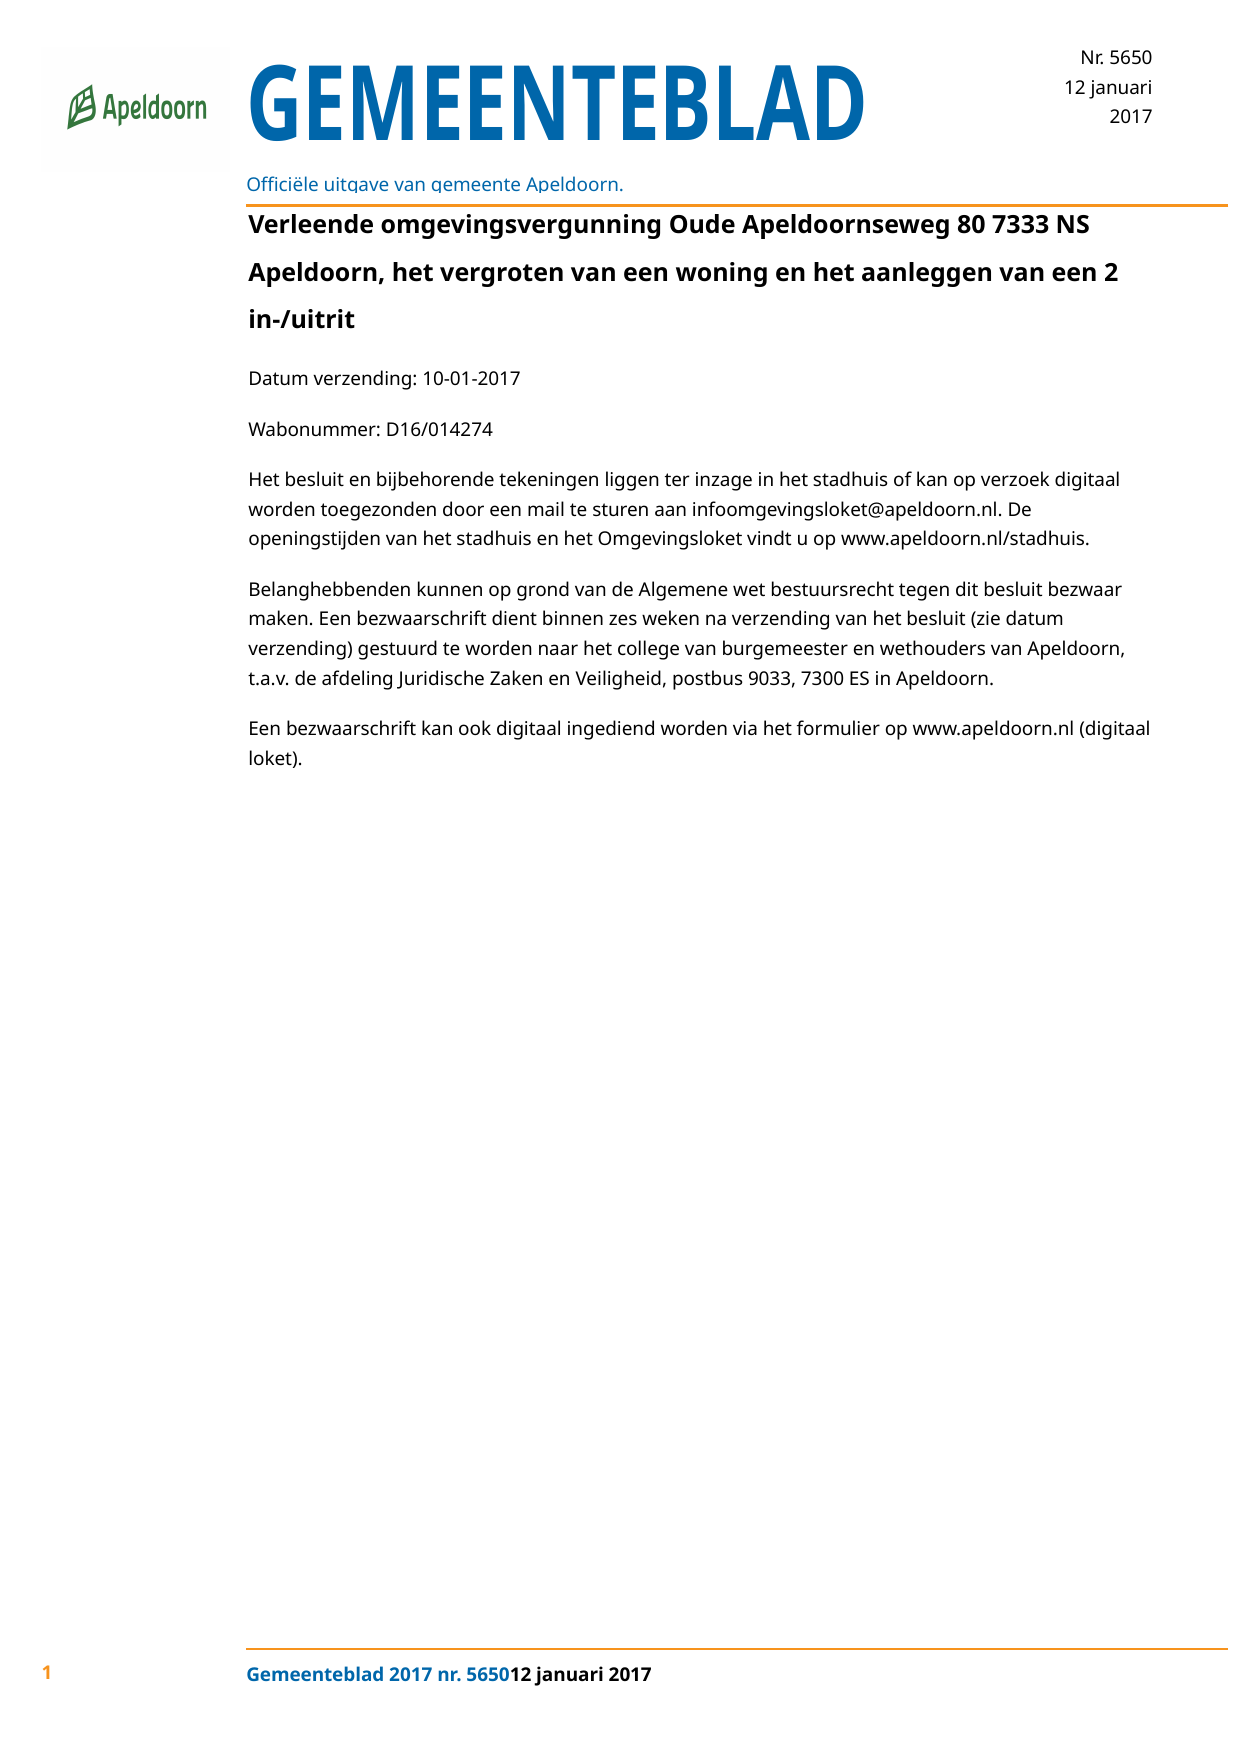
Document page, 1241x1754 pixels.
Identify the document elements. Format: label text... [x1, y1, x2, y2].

text Wabonummer: D16/014274 [248, 416, 1152, 442]
text Een bezwaarschrift kan ook digitaal ingediend worden via het formulier op www.apeldoorn.nl (digitaal loket). [248, 715, 1152, 770]
text Verleende omgevingsvergunning Oude Apeldoornseweg 80 7333 NS Apeldoorn, het vergroten van een woning en het aanleggen van een 2 in-/uitrit [248, 207, 1152, 336]
text Datum verzending: 10-01-2017 [248, 366, 1152, 391]
text Belanghebbenden kunnen op grond van de Algemene wet bestuursrecht tegen dit besluit bezwaar maken. Een bezwaarschrift dient binnen zes weken na verzending van het besluit (zie datum verzending) gestuurd te worden naar het college van burgemeester en wethouders van Apeldoorn, t.a.v. de afdeling Juridische Zaken en Veiligheid, postbus 9033, 7300 ES in Apeldoorn. [248, 576, 1152, 690]
text Het besluit en bijbehorende tekeningen liggen ter inzage in het stadhuis of kan op verzoek digitaal worden toegezonden door een mail te sturen aan infoomgevingsloket@apeldoorn.nl. De openingstijden van het stadhuis en het Omgevingsloket vindt u op www.apeldoorn.nl/stadhuis. [248, 466, 1152, 551]
picture [41, 47, 231, 172]
